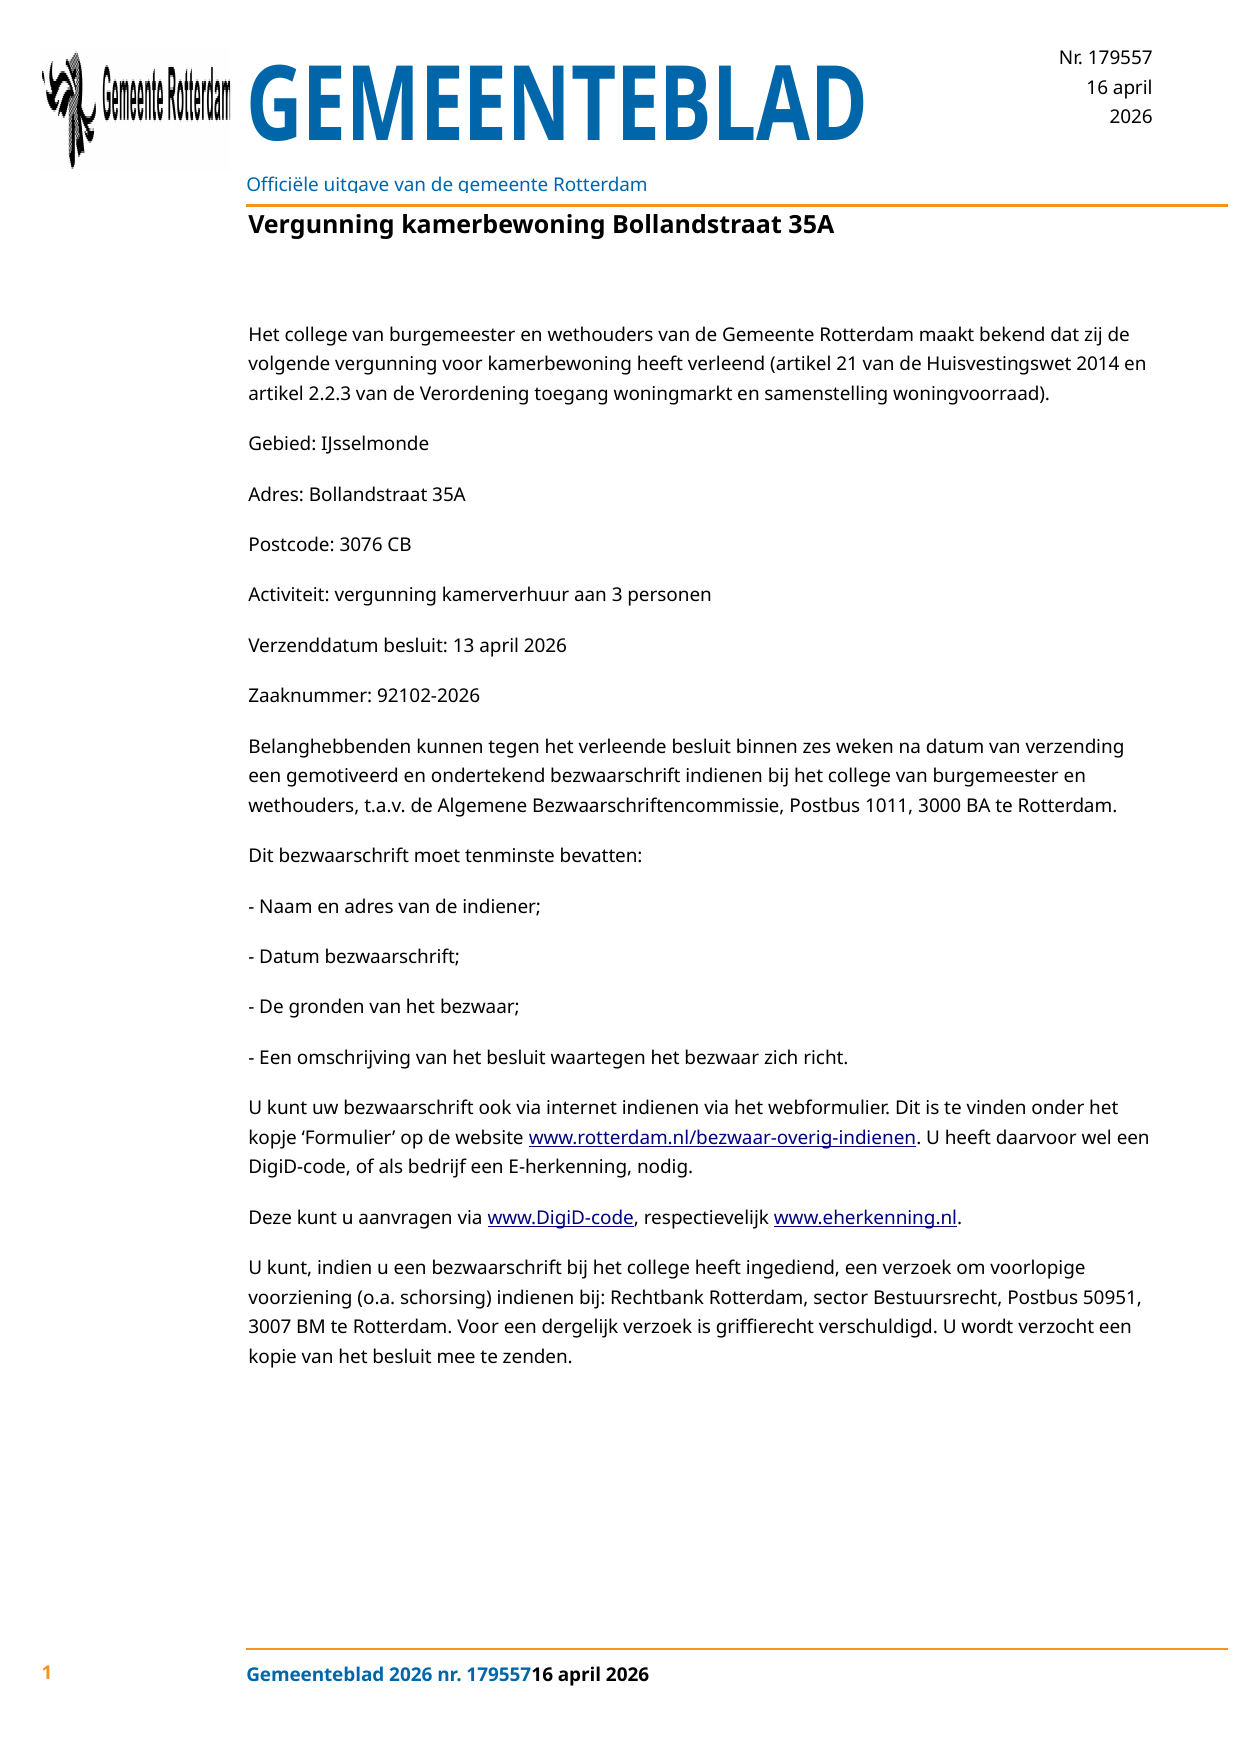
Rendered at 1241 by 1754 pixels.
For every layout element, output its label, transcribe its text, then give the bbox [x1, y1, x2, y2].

text Het college van burgemeester en wethouders van de Gemeente Rotterdam maakt bekend dat zij de volgende vergunning voor kamerbewoning heeft verleend (artikel 21 van de Huisvestingswet 2014 en artikel 2.2.3 van de Verordening toegang woningmarkt en samenstelling woningvoorraad). [248, 321, 1152, 406]
text - Datum bezwaarschrift; [248, 943, 1152, 969]
text - Een omschrijving van het besluit waartegen het bezwaar zich richt. [248, 1044, 1152, 1070]
text Dit bezwaarschrift moet tenminste bevatten: [248, 842, 1152, 868]
text Adres: Bollandstraat 35A [248, 481, 1152, 506]
text Postcode: 3076 CB [248, 531, 1152, 557]
text - Naam en adres van de indiener; [248, 893, 1152, 918]
text Verzenddatum besluit: 13 april 2026 [248, 632, 1152, 658]
text U kunt, indien u een bezwaarschrift bij het college heeft ingediend, een verzoek om voorlopige voorziening (o.a. schorsing) indienen bij: Rechtbank Rotterdam, sector Bestuursrecht, Postbus 50951, 3007 BM te Rotterdam. Voor een dergelijk verzoek is griffierecht verschuldigd. U wordt verzocht een kopie van het besluit mee te zenden. [248, 1254, 1152, 1369]
text U kunt uw bezwaarschrift ook via internet indienen via het webformulier. Dit is te vinden onder het kopje ‘Formulier’ op de website www.rotterdam.nl/bezwaar-overig-indienen. U heeft daarvoor wel een DigiD-code, of als bedrijf een E-herkenning, nodig. [248, 1094, 1152, 1179]
text Gebied: IJsselmonde [248, 430, 1152, 456]
picture [41, 47, 231, 172]
text Deze kunt u aanvragen via www.DigiD-code, respectievelijk www.eherkenning.nl. [248, 1204, 1152, 1230]
text Vergunning kamerbewoning Bollandstraat 35A [248, 207, 1152, 241]
text Zaaknummer: 92102-2026 [248, 682, 1152, 708]
text Activiteit: vergunning kamerverhuur aan 3 personen [248, 582, 1152, 607]
text Belanghebbenden kunnen tegen het verleende besluit binnen zes weken na datum van verzending een gemotiveerd en ondertekend bezwaarschrift indienen bij het college van burgemeester en wethouders, t.a.v. de Algemene Bezwaarschriftencommissie, Postbus 1011, 3000 BA te Rotterdam. [248, 733, 1152, 818]
text - De gronden van het bezwaar; [248, 994, 1152, 1019]
